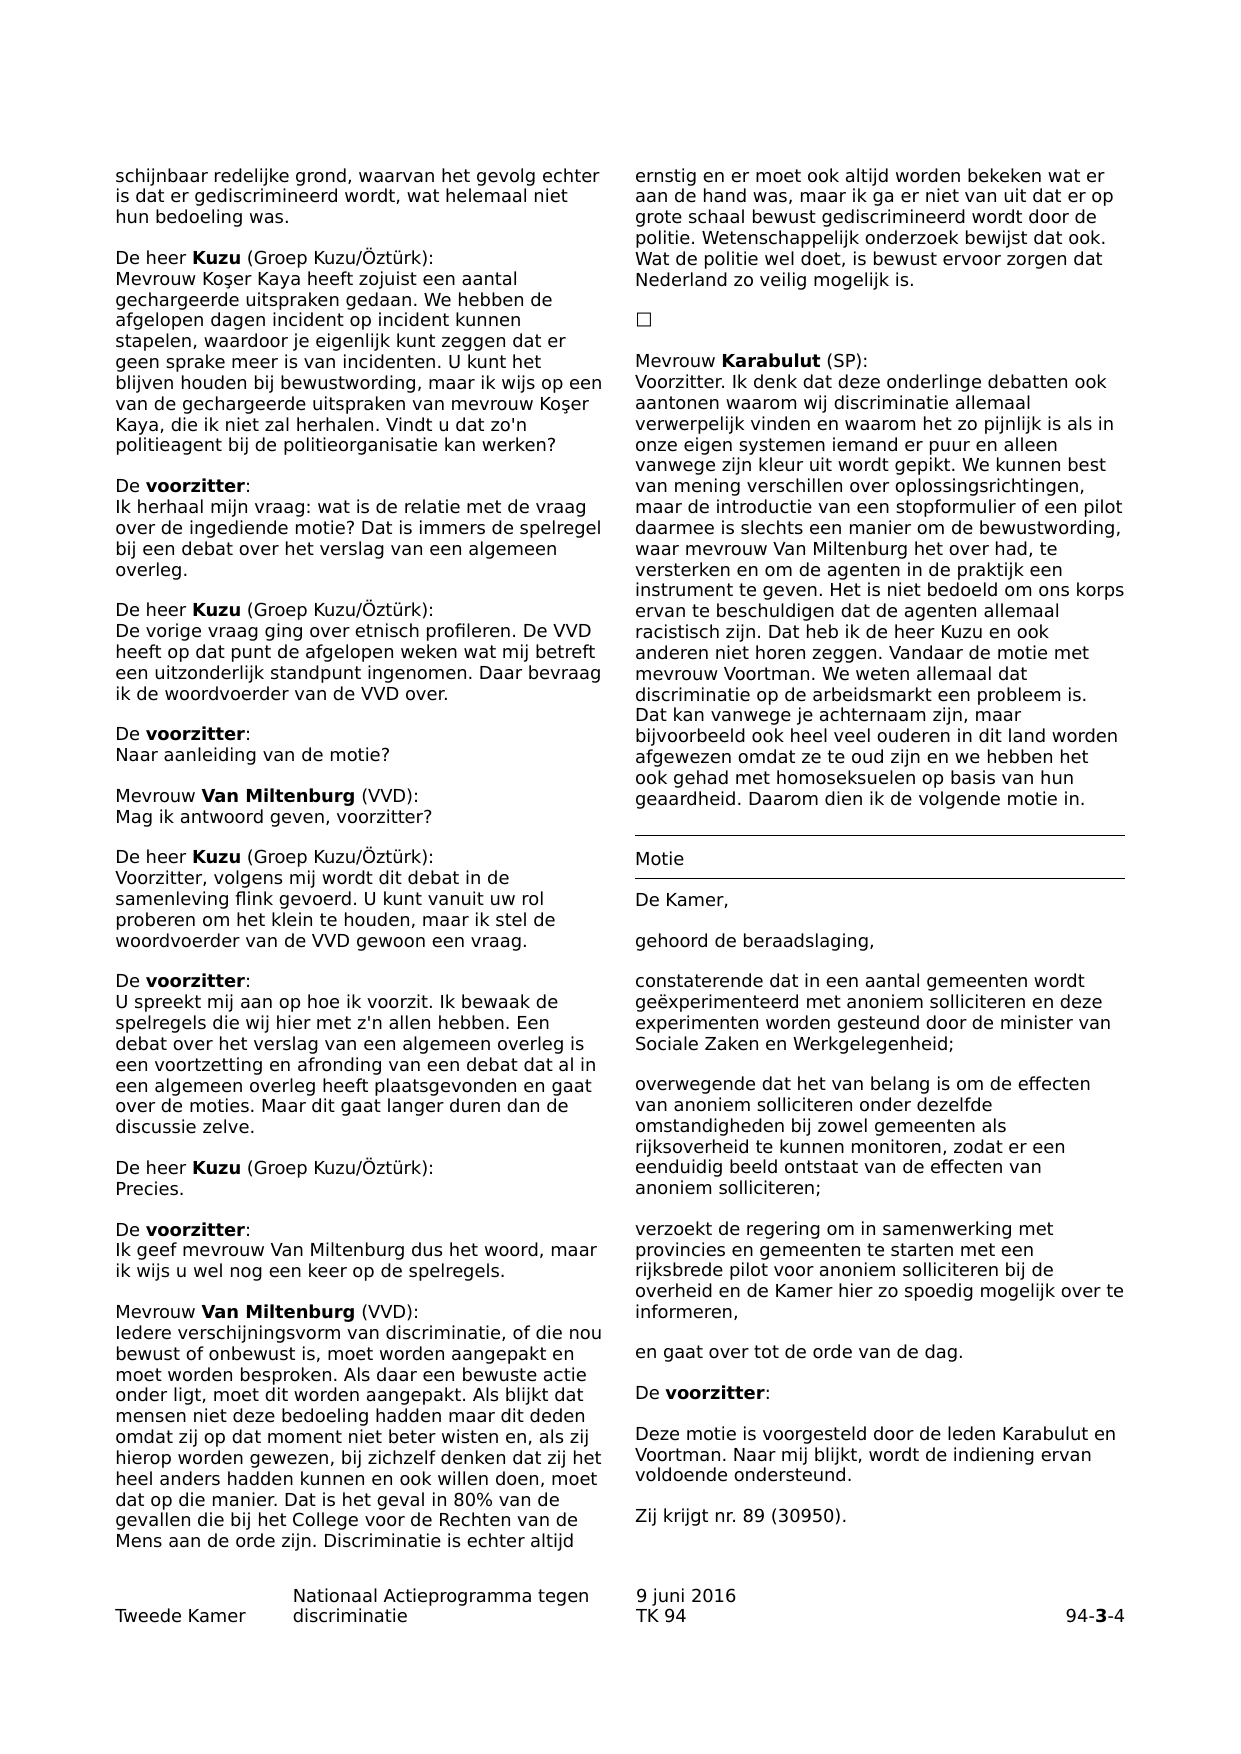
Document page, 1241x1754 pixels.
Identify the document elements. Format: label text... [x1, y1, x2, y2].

text schijnbaar redelijke grond, waarvan het gevolg echter is dat er gediscrimineerd wordt, wat helemaal niet hun bedoeling was. [115, 165, 605, 228]
text De voorzitter: [115, 476, 605, 497]
text en gaat over tot de orde van de dag. [635, 1342, 1125, 1363]
text De voorzitter: [635, 1383, 1125, 1404]
text Iedere verschijningsvorm van discriminatie, of die nou bewust of onbewust is, moet worden aangepakt en moet worden besproken. Als daar een bewuste actie onder ligt, moet dit worden aangepakt. Als blijkt dat mensen niet deze bedoeling hadden maar dit deden omdat zij op dat moment niet beter wisten en, als zij hierop worden gewezen, bij zichzelf denken dat zij het heel anders hadden kunnen en ook willen doen, moet dat op die manier. Dat is het geval in 80% van de gevallen die bij het College voor de Rechten van de Mens aan de orde zijn. Discriminatie is echter altijd [115, 1323, 605, 1552]
text Naar aanleiding van de motie? [115, 745, 605, 766]
text Motie [635, 849, 1125, 870]
text Mevrouw Van Miltenburg (VVD): [115, 786, 605, 806]
text U spreekt mij aan op hoe ik voorzit. Ik bewaak de spelregels die wij hier met z'n allen hebben. Een debat over het verslag van een algemeen overleg is een voortzetting en afronding van een debat dat al in een algemeen overleg heeft plaatsgevonden en gaat over de moties. Maar dit gaat langer duren dan de discussie zelve. [115, 992, 605, 1138]
text Ik herhaal mijn vraag: wat is de relatie met de vraag over de ingediende motie? Dat is immers de spelregel bij een debat over het verslag van een algemeen overleg. [115, 497, 605, 580]
text Voorzitter. Ik denk dat deze onderlinge debatten ook aantonen waarom wij discriminatie allemaal verwerpelijk vinden en waarom het zo pijnlijk is als in onze eigen systemen iemand er puur en alleen vanwege zijn kleur uit wordt gepikt. We kunnen best van mening verschillen over oplossingsrichtingen, maar de introductie van een stopformulier of een pilot daarmee is slechts een manier om de bewustwording, waar mevrouw Van Miltenburg het over had, te versterken en om de agenten in de praktijk een instrument te geven. Het is niet bedoeld om ons korps ervan te beschuldigen dat de agenten allemaal racistisch zijn. Dat heb ik de heer Kuzu en ook anderen niet horen zeggen. Vandaar de motie met mevrouw Voortman. We weten allemaal dat discriminatie op de arbeidsmarkt een probleem is. Dat kan vanwege je achternaam zijn, maar bijvoorbeeld ook heel veel ouderen in dit land worden afgewezen omdat ze te oud zijn en we hebben het ook gehad met homoseksuelen op basis van hun geaardheid. Daarom dien ik de volgende motie in. [635, 372, 1125, 809]
text De voorzitter: [115, 1219, 605, 1240]
text De heer Kuzu (Groep Kuzu/Öztürk): [115, 248, 605, 268]
text Zij krijgt nr. 89 (30950). [635, 1506, 1125, 1527]
text De voorzitter: [115, 971, 605, 992]
text gehoord de beraadslaging, [635, 931, 1125, 951]
text Deze motie is voorgesteld door de leden Karabulut en Voortman. Naar mij blijkt, wordt de indiening ervan voldoende ondersteund. [635, 1424, 1125, 1486]
text Mevrouw Koşer Kaya heeft zojuist een aantal gechargeerde uitspraken gedaan. We hebben de afgelopen dagen incident op incident kunnen stapelen, waardoor je eigenlijk kunt zeggen dat er geen sprake meer is van incidenten. U kunt het blijven houden bij bewustwording, maar ik wijs op een van de gechargeerde uitspraken van mevrouw Koşer Kaya, die ik niet zal herhalen. Vindt u dat zo'n politieagent bij de politieorganisatie kan werken? [115, 268, 605, 456]
text Ik geef mevrouw Van Miltenburg dus het woord, maar ik wijs u wel nog een keer op de spelregels. [115, 1240, 605, 1282]
text De voorzitter: [115, 724, 605, 745]
text De Kamer, [635, 890, 1125, 911]
text ⬜ [635, 310, 1125, 331]
text constaterende dat in een aantal gemeenten wordt geëxperimenteerd met anoniem solliciteren en deze experimenten worden gesteund door de minister van Sociale Zaken en Werkgelegenheid; [635, 971, 1125, 1054]
text De heer Kuzu (Groep Kuzu/Öztürk): [115, 1158, 605, 1179]
text Mag ik antwoord geven, voorzitter? [115, 806, 605, 827]
text Precies. [115, 1179, 605, 1199]
text overwegende dat het van belang is om de effecten van anoniem solliciteren onder dezelfde omstandigheden bij zowel gemeenten als rijksoverheid te kunnen monitoren, zodat er een eenduidig beeld ontstaat van de effecten van anoniem solliciteren; [635, 1074, 1125, 1199]
text De heer Kuzu (Groep Kuzu/Öztürk): [115, 600, 605, 621]
text De vorige vraag ging over etnisch profileren. De VVD heeft op dat punt de afgelopen weken wat mij betreft een uitzonderlijk standpunt ingenomen. Daar bevraag ik de woordvoerder van de VVD over. [115, 621, 605, 704]
text De heer Kuzu (Groep Kuzu/Öztürk): [115, 847, 605, 868]
text verzoekt de regering om in samenwerking met provincies en gemeenten te starten met een rijksbrede pilot voor anoniem solliciteren bij de overheid en de Kamer hier zo spoedig mogelijk over te informeren, [635, 1219, 1125, 1322]
text Mevrouw Karabulut (SP): [635, 351, 1125, 372]
text ernstig en er moet ook altijd worden bekeken wat er aan de hand was, maar ik ga er niet van uit dat er op grote schaal bewust gediscrimineerd wordt door de politie. Wetenschappelijk onderzoek bewijst dat ook. Wat de politie wel doet, is bewust ervoor zorgen dat Nederland zo veilig mogelijk is. [635, 165, 1125, 290]
text Mevrouw Van Miltenburg (VVD): [115, 1302, 605, 1323]
text Voorzitter, volgens mij wordt dit debat in de samenleving flink gevoerd. U kunt vanuit uw rol proberen om het klein te houden, maar ik stel de woordvoerder van de VVD gewoon een vraag. [115, 868, 605, 951]
